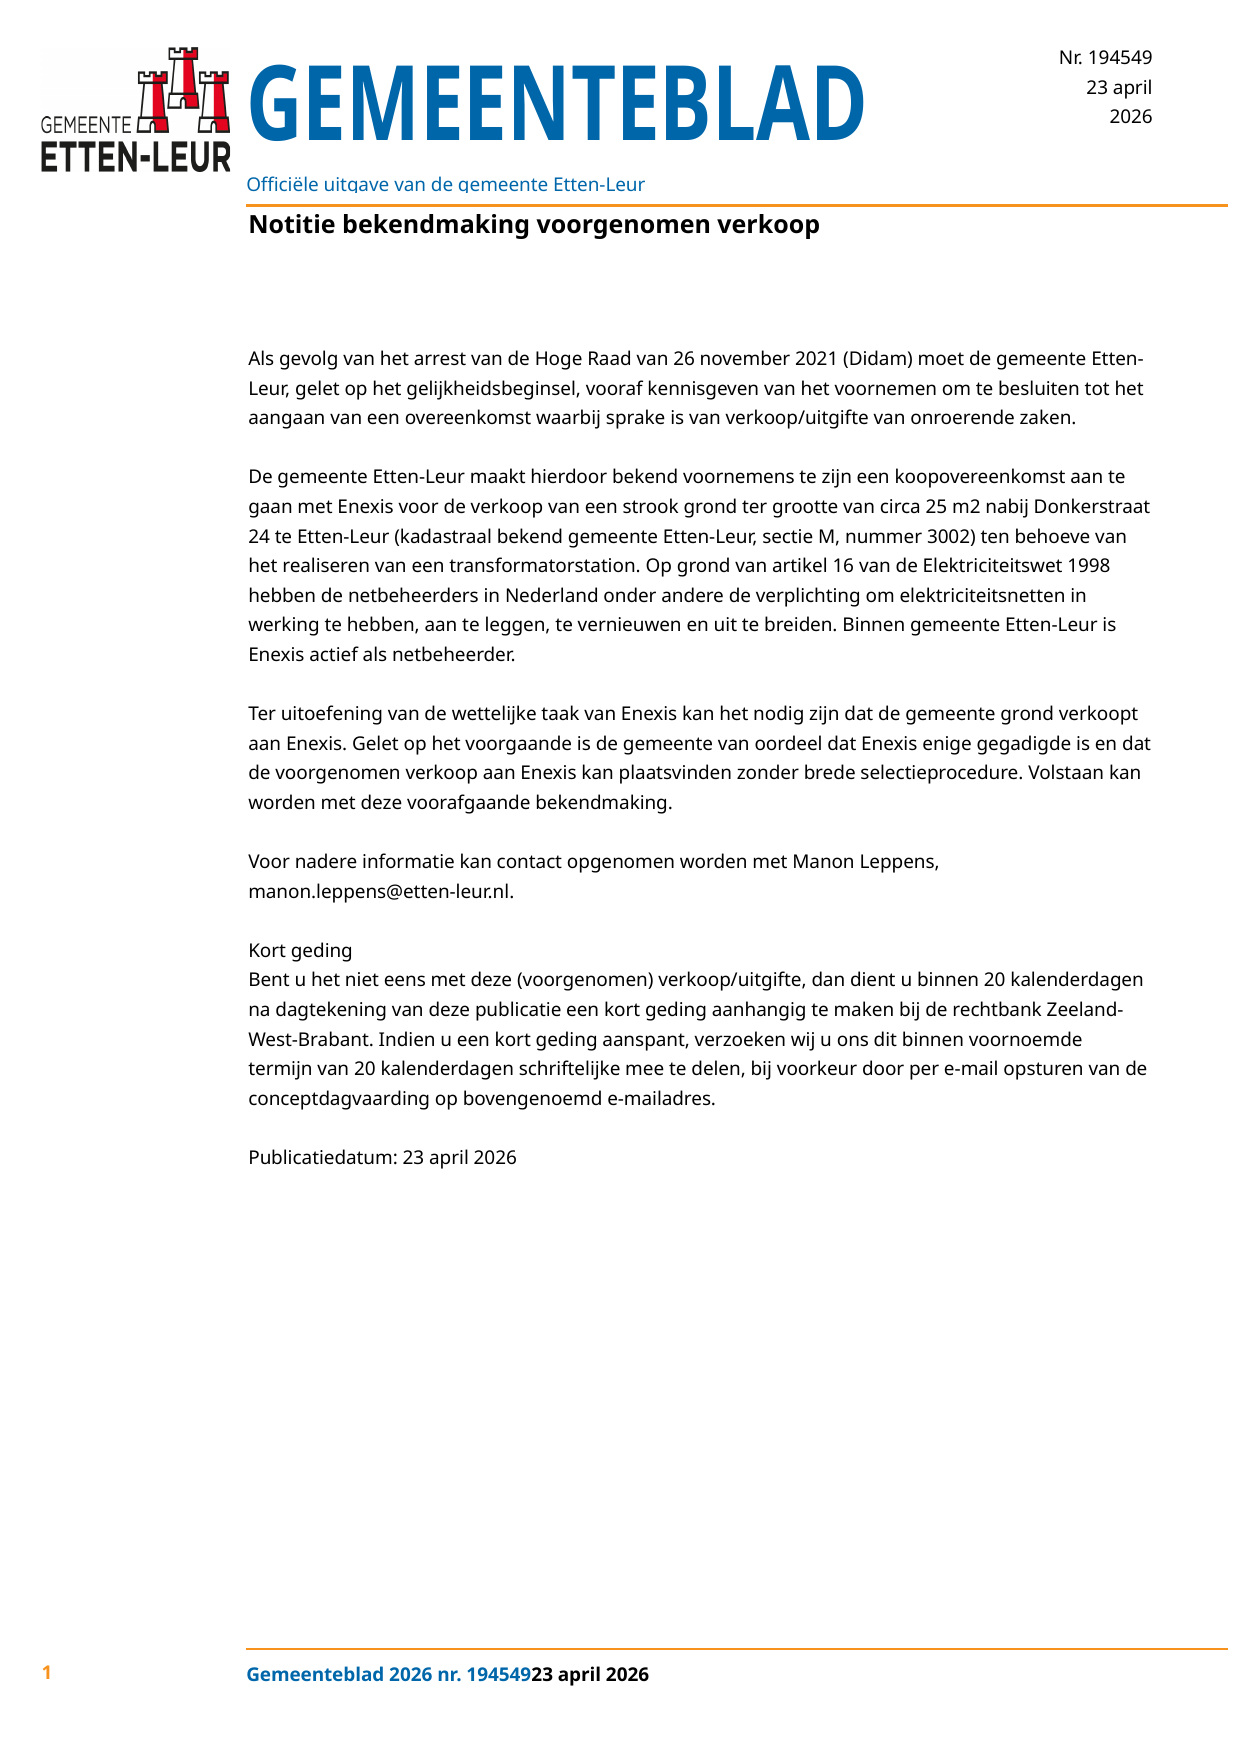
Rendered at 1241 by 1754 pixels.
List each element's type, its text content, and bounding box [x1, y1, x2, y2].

text Publicatiedatum: 23 april 2026 [248, 1144, 1152, 1170]
text Als gevolg van het arrest van de Hoge Raad van 26 november 2021 (Didam) moet de gemeente Etten-Leur, gelet op het gelijkheidsbeginsel, vooraf kennisgeven van het voornemen om te besluiten tot het aangaan van een overeenkomst waarbij sprake is van verkoop/uitgifte van onroerende zaken. [248, 345, 1152, 430]
text Notitie bekendmaking voorgenomen verkoop [248, 207, 1152, 241]
text Bent u het niet eens met deze (voorgenomen) verkoop/uitgifte, dan dient u binnen 20 kalenderdagen na dagtekening van deze publicatie een kort geding aanhangig te maken bij de rechtbank Zeeland-West-Brabant. Indien u een kort geding aanspant, verzoeken wij u ons dit binnen voornoemde termijn van 20 kalenderdagen schriftelijke mee te delen, bij voorkeur door per e-mail opsturen van de conceptdagvaarding op bovengenoemd e-mailadres. [248, 967, 1152, 1111]
text Voor nadere informatie kan contact opgenomen worden met Manon Leppens, manon.leppens@etten-leur.nl. [248, 848, 1152, 903]
text Kort geding [248, 937, 1152, 963]
text De gemeente Etten-Leur maakt hierdoor bekend voornemens te zijn een koopovereenkomst aan te gaan met Enexis voor de verkoop van een strook grond ter grootte van circa 25 m2 nabij Donkerstraat 24 te Etten-Leur (kadastraal bekend gemeente Etten-Leur, sectie M, nummer 3002) ten behoeve van het realiseren van een transformatorstation. Op grond van artikel 16 van de Elektriciteitswet 1998 hebben de netbeheerders in Nederland onder andere de verplichting om elektriciteitsnetten in werking te hebben, aan te leggen, te vernieuwen en uit te breiden. Binnen gemeente Etten-Leur is Enexis actief als netbeheerder. [248, 464, 1152, 667]
picture [41, 47, 231, 172]
text Ter uitoefening van de wettelijke taak van Enexis kan het nodig zijn dat de gemeente grond verkoopt aan Enexis. Gelet op het voorgaande is de gemeente van oordeel dat Enexis enige gegadigde is en dat de voorgenomen verkoop aan Enexis kan plaatsvinden zonder brede selectieprocedure. Volstaan kan worden met deze voorafgaande bekendmaking. [248, 700, 1152, 815]
